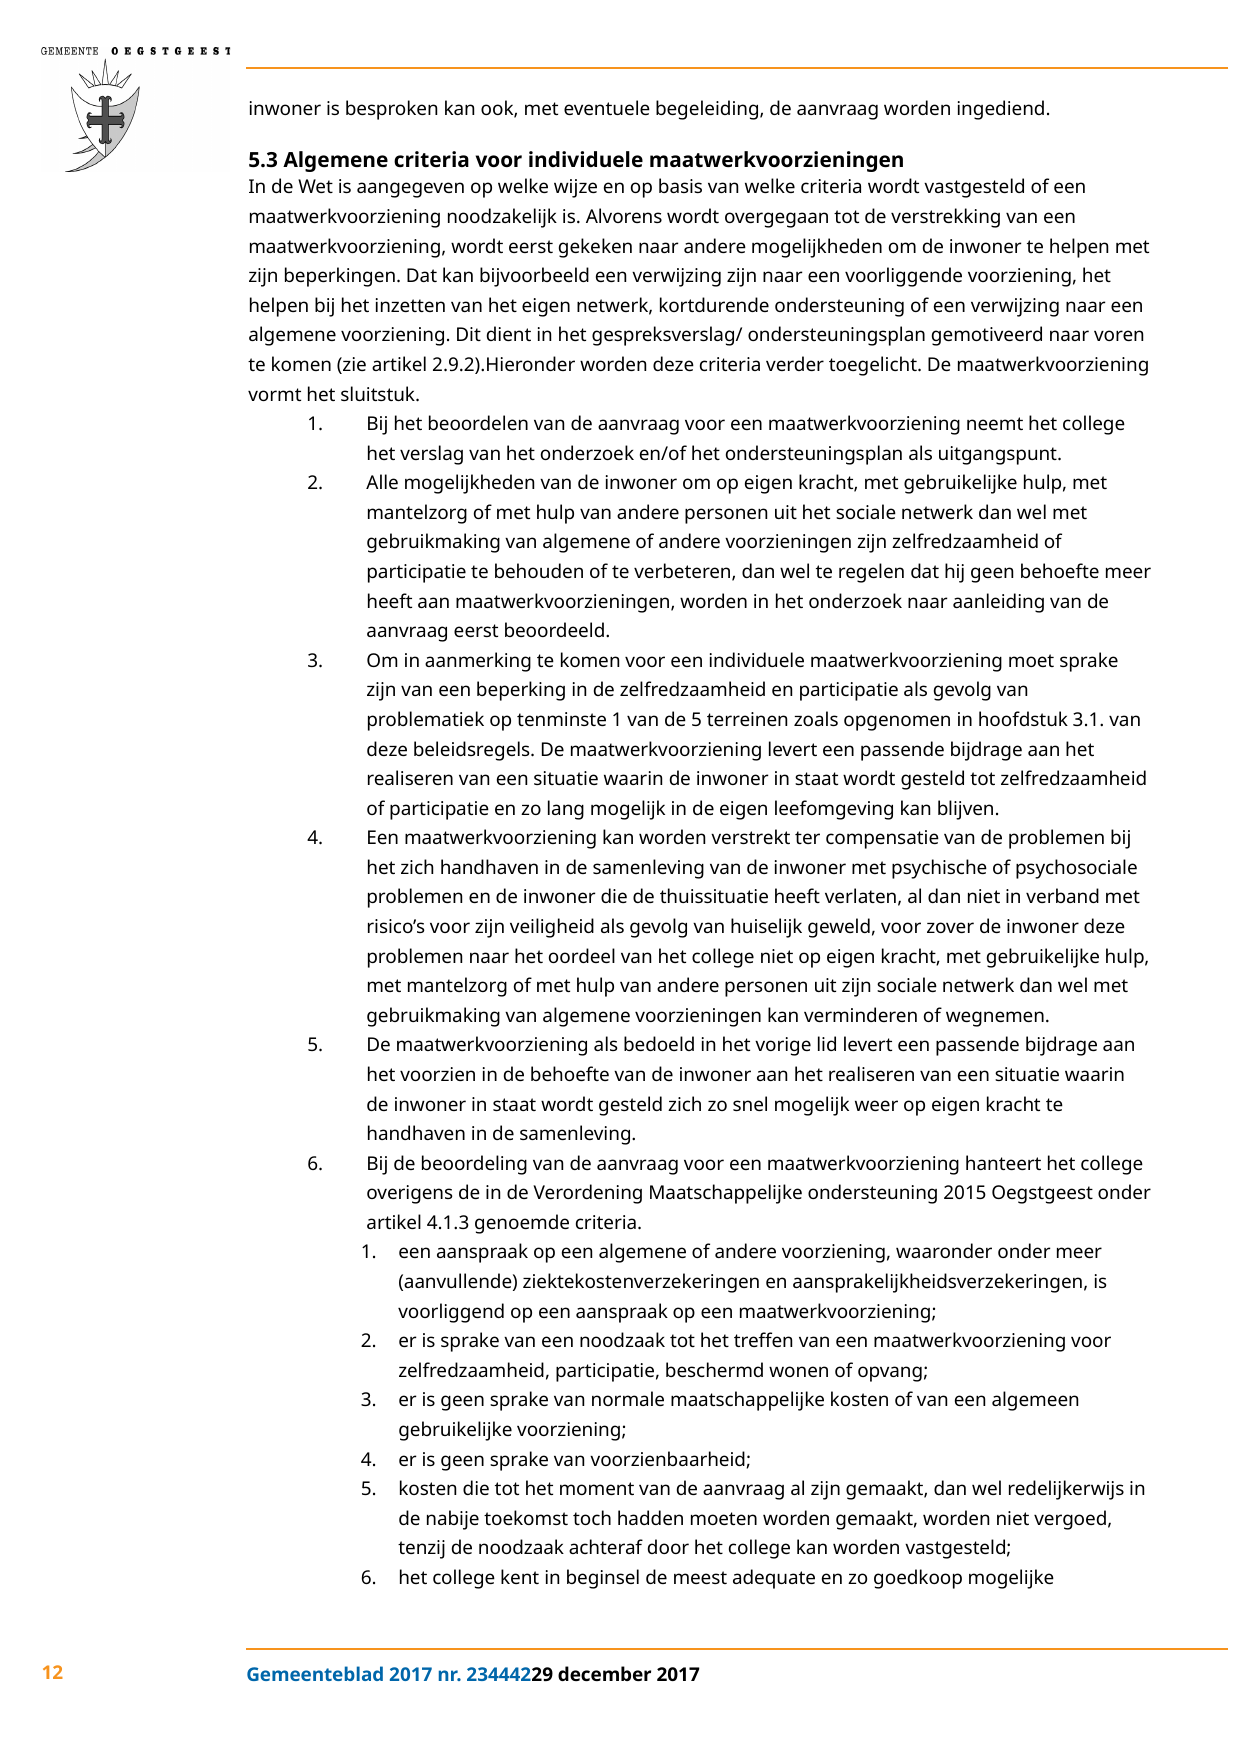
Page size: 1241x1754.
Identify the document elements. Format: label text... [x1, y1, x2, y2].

list De maatwerkvoorziening als bedoeld in het vorige lid levert een passende bijdrage aan het voorzien in de behoefte van de inwoner aan het realiseren van een situatie waarin de inwoner in staat wordt gesteld zich zo snel mogelijk weer op eigen kracht te handhaven in de samenleving. [307, 1032, 1152, 1146]
list er is sprake van een noodzaak tot het treffen van een maatwerkvoorziening voor zelfredzaamheid, participatie, beschermd wonen of opvang; [361, 1327, 1152, 1383]
text inwoner is besproken kan ook, met eventuele begeleiding, de aanvraag worden ingediend. [248, 95, 1152, 121]
list er is geen sprake van voorzienbaarheid; [361, 1446, 1152, 1471]
list kosten die tot het moment van de aanvraag al zijn gemaakt, dan wel redelijkerwijs in de nabije toekomst toch hadden moeten worden gemaakt, worden niet vergoed, tenzij de noodzaak achteraf door het college kan worden vastgesteld; [361, 1475, 1152, 1560]
list Alle mogelijkheden van de inwoner om op eigen kracht, met gebruikelijke hulp, met mantelzorg of met hulp van andere personen uit het sociale netwerk dan wel met gebruikmaking van algemene of andere voorzieningen zijn zelfredzaamheid of participatie te behouden of te verbeteren, dan wel te regelen dat hij geen behoefte meer heeft aan maatwerkvoorzieningen, worden in het onderzoek naar aanleiding van de aanvraag eerst beoordeeld. [307, 469, 1152, 643]
picture [41, 47, 231, 172]
list het college kent in beginsel de meest adequate en zo goedkoop mogelijke [361, 1564, 1152, 1590]
text In de Wet is aangegeven op welke wijze en op basis van welke criteria wordt vastgesteld of een maatwerkvoorziening noodzakelijk is. Alvorens wordt overgegaan tot de verstrekking van een maatwerkvoorziening, wordt eerst gekeken naar andere mogelijkheden om de inwoner te helpen met zijn beperkingen. Dat kan bijvoorbeeld een verwijzing zijn naar een voorliggende voorziening, het helpen bij het inzetten van het eigen netwerk, kortdurende ondersteuning of een verwijzing naar een algemene voorziening. Dit dient in het gespreksverslag/ ondersteuningsplan gemotiveerd naar voren te komen (zie artikel 2.9.2).Hieronder worden deze criteria verder toegelicht. De maatwerkvoorziening vormt het sluitstuk. [248, 174, 1152, 406]
list Bij de beoordeling van de aanvraag voor een maatwerkvoorziening hanteert het college overigens de in de Verordening Maatschappelijke ondersteuning 2015 Oegstgeest onder artikel 4.1.3 genoemde criteria. [307, 1150, 1152, 1235]
list een aanspraak op een algemene of andere voorziening, waaronder onder meer (aanvullende) ziektekostenverzekeringen en aansprakelijkheidsverzekeringen, is voorliggend op een aanspraak op een maatwerkvoorziening; [361, 1239, 1152, 1323]
list er is geen sprake van normale maatschappelijke kosten of van een algemeen gebruikelijke voorziening; [361, 1387, 1152, 1442]
text 5.3 Algemene criteria voor individuele maatwerkvoorzieningen [248, 145, 1152, 174]
list Bij het beoordelen van de aanvraag voor een maatwerkvoorziening neemt het college het verslag van het onderzoek en/of het ondersteuningsplan als uitgangspunt. [307, 410, 1152, 466]
list Om in aanmerking te komen voor een individuele maatwerkvoorziening moet sprake zijn van een beperking in de zelfredzaamheid en participatie als gevolg van problematiek op tenminste 1 van de 5 terreinen zoals opgenomen in hoofdstuk 3.1. van deze beleidsregels. De maatwerkvoorziening levert een passende bijdrage aan het realiseren van een situatie waarin de inwoner in staat wordt gesteld tot zelfredzaamheid of participatie en zo lang mogelijk in de eigen leefomgeving kan blijven. [307, 647, 1152, 821]
list Een maatwerkvoorziening kan worden verstrekt ter compensatie van de problemen bij het zich handhaven in de samenleving van de inwoner met psychische of psychosociale problemen en de inwoner die de thuissituatie heeft verlaten, al dan niet in verband met risico’s voor zijn veiligheid als gevolg van huiselijk geweld, voor zover de inwoner deze problemen naar het oordeel van het college niet op eigen kracht, met gebruikelijke hulp, met mantelzorg of met hulp van andere personen uit zijn sociale netwerk dan wel met gebruikmaking van algemene voorzieningen kan verminderen of wegnemen. [307, 824, 1152, 1028]
